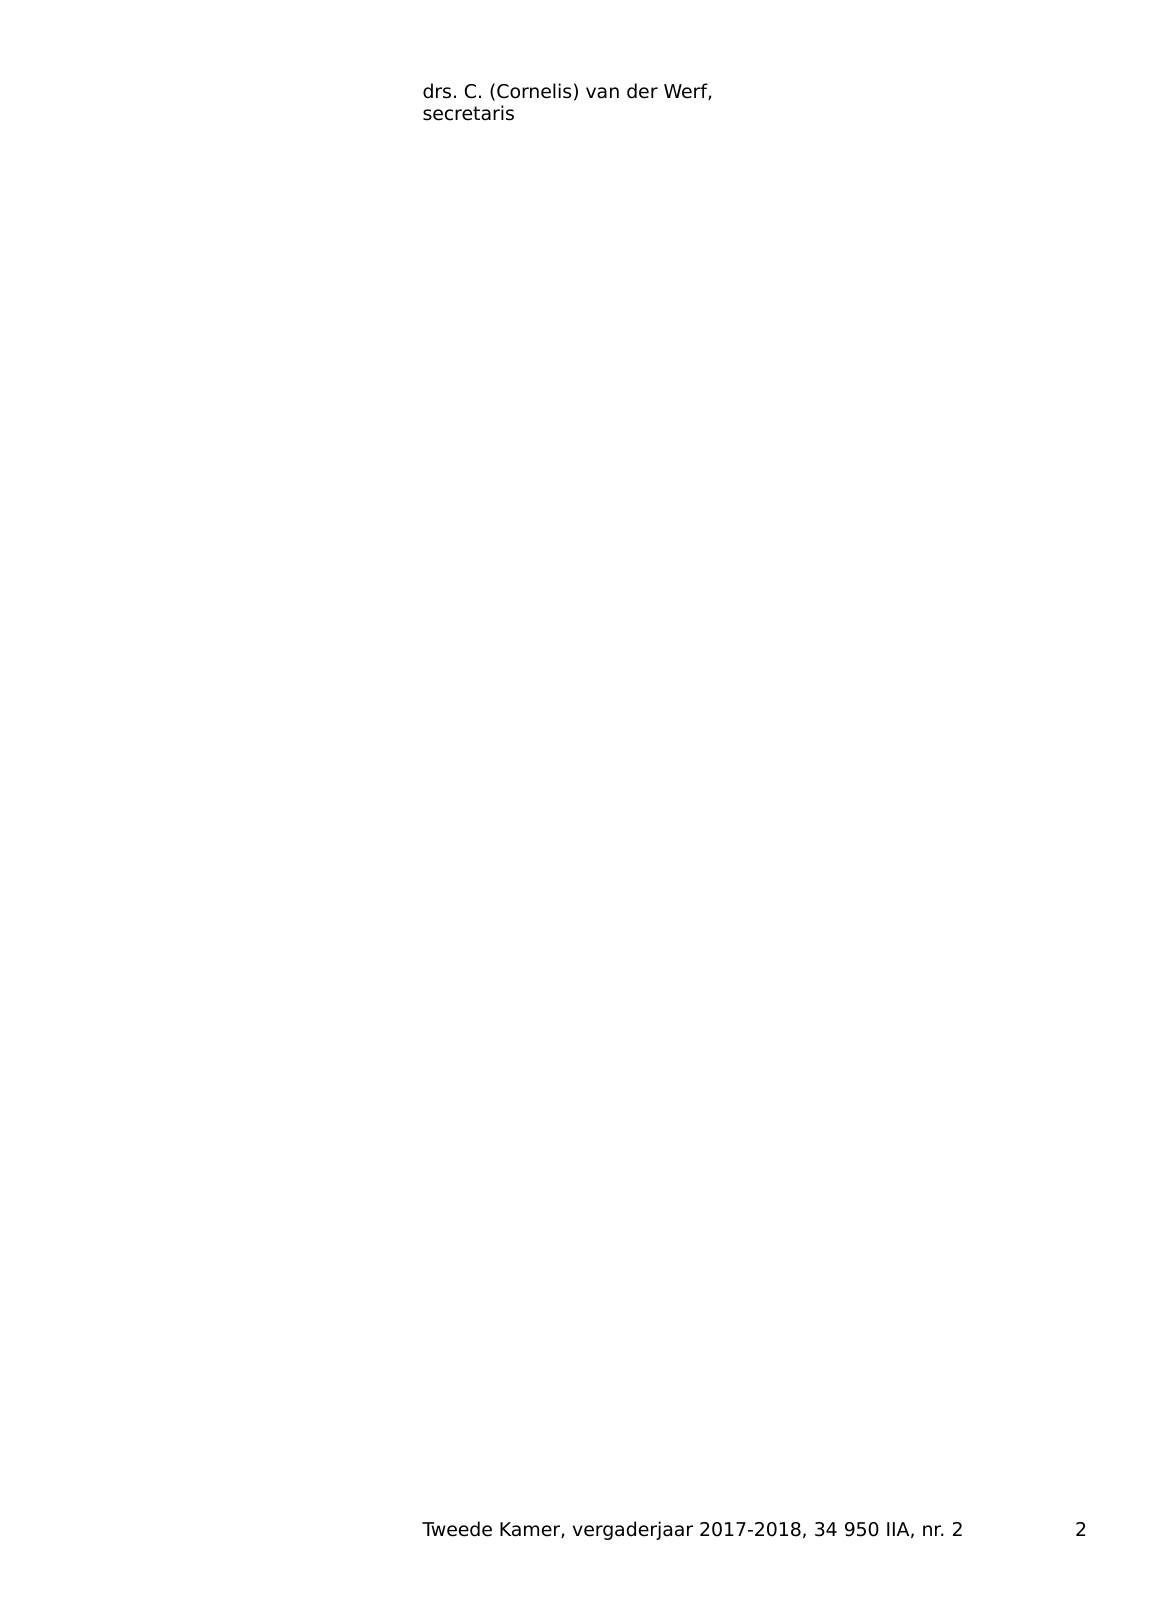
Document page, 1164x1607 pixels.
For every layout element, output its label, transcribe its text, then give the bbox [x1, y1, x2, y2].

text drs. C. (Cornelis) van der Werf, secretaris [422, 59, 1087, 125]
